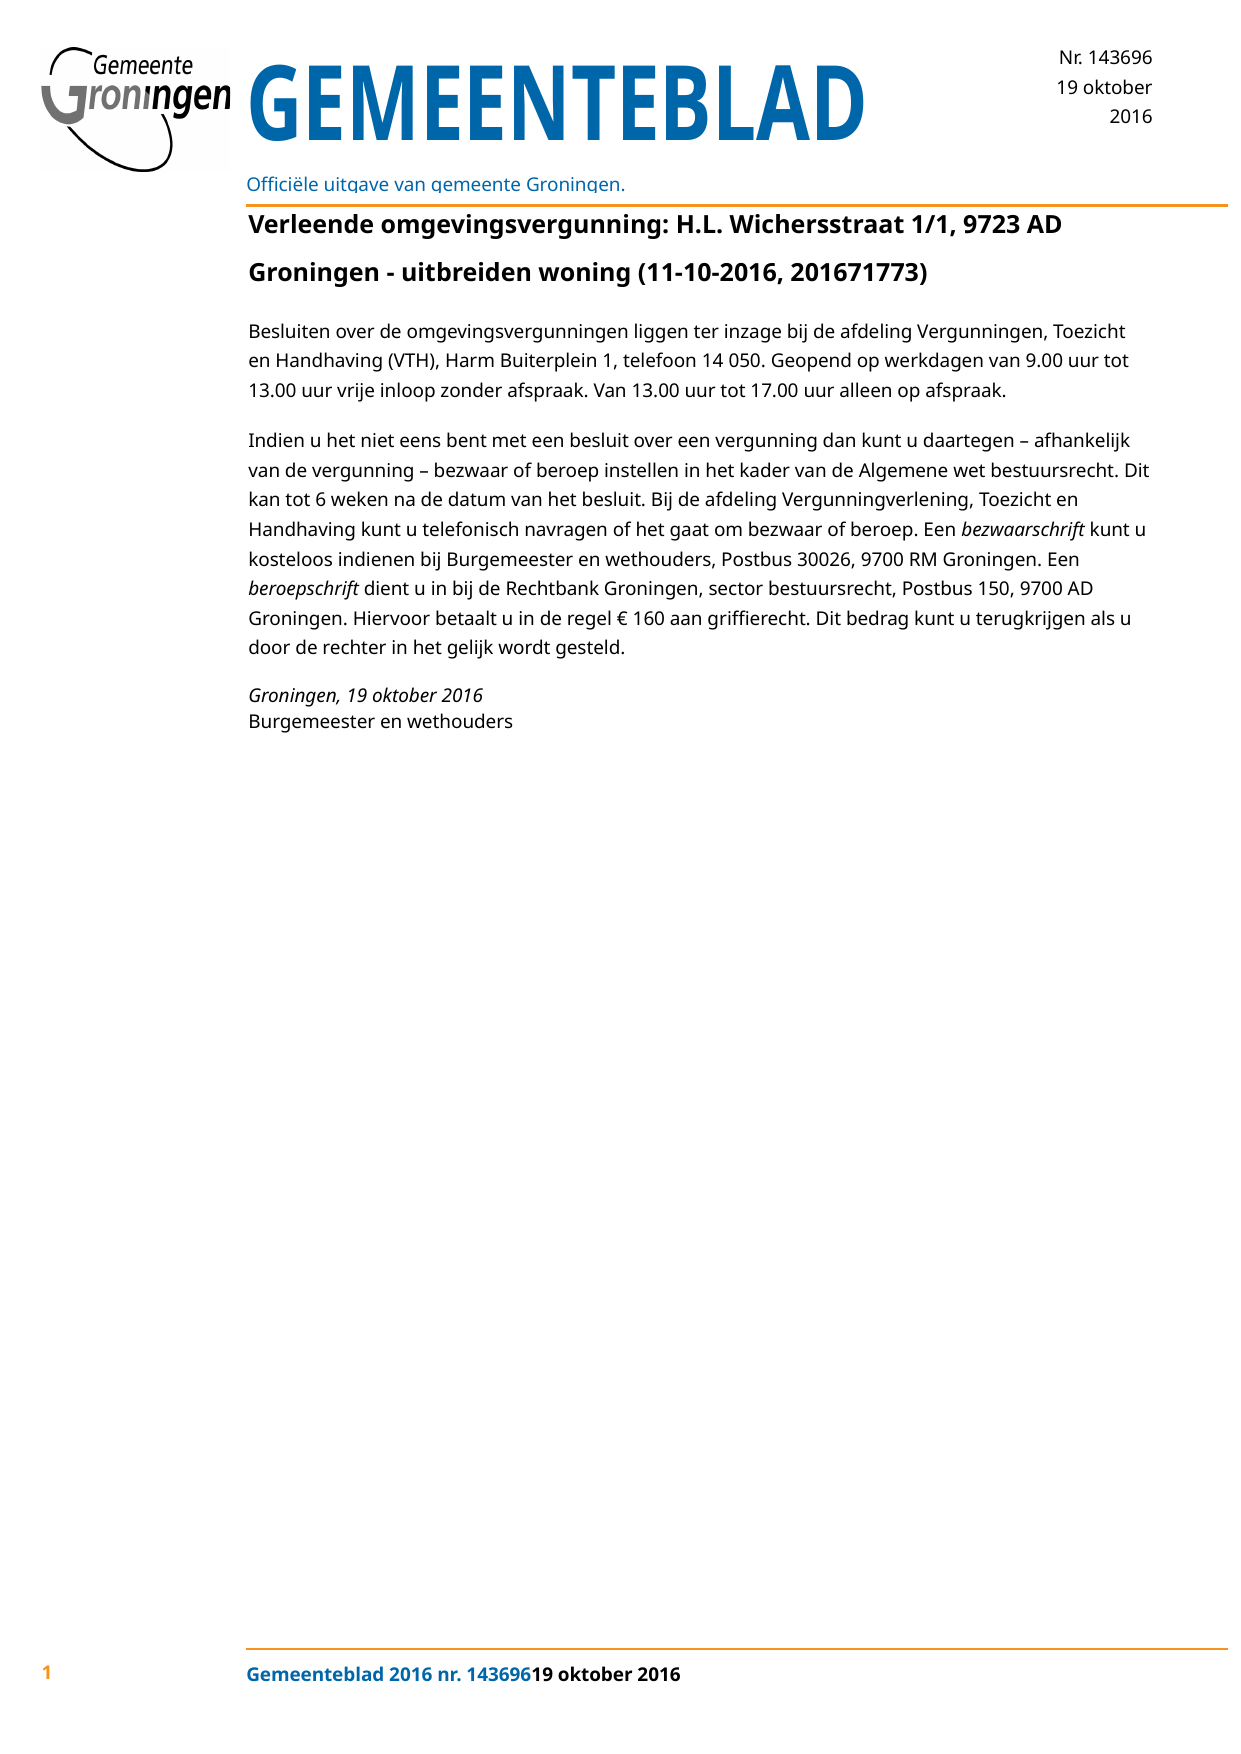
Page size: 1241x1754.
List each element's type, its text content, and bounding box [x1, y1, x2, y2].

text Indien u het niet eens bent met een besluit over een vergunning dan kunt u daartegen – afhankelijk van de vergunning – bezwaar of beroep instellen in het kader van de Algemene wet bestuursrecht. Dit kan tot 6 weken na de datum van het besluit. Bij de afdeling Vergunningverlening, Toezicht en Handhaving kunt u telefonisch navragen of het gaat om bezwaar of beroep. Een bezwaarschrift kunt u kosteloos indienen bij Burgemeester en wethouders, Postbus 30026, 9700 RM Groningen. Een beroepschrift dient u in bij de Rechtbank Groningen, sector bestuursrecht, Postbus 150, 9700 AD Groningen. Hiervoor betaalt u in de regel € 160 aan griffierecht. Dit bedrag kunt u terugkrijgen als u door de rechter in het gelijk wordt gesteld. [248, 427, 1152, 660]
text Groningen, 19 oktober 2016 [248, 682, 1152, 708]
text Burgemeester en wethouders [248, 708, 1152, 734]
picture [41, 47, 231, 172]
text Verleende omgevingsvergunning: H.L. Wichersstraat 1/1, 9723 AD Groningen - uitbreiden woning (11-10-2016, 201671773) [248, 207, 1152, 288]
text Besluiten over de omgevingsvergunningen liggen ter inzage bij de afdeling Vergunningen, Toezicht en Handhaving (VTH), Harm Buiterplein 1, telefoon 14 050. Geopend op werkdagen van 9.00 uur tot 13.00 uur vrije inloop zonder afspraak. Van 13.00 uur tot 17.00 uur alleen op afspraak. [248, 318, 1152, 403]
